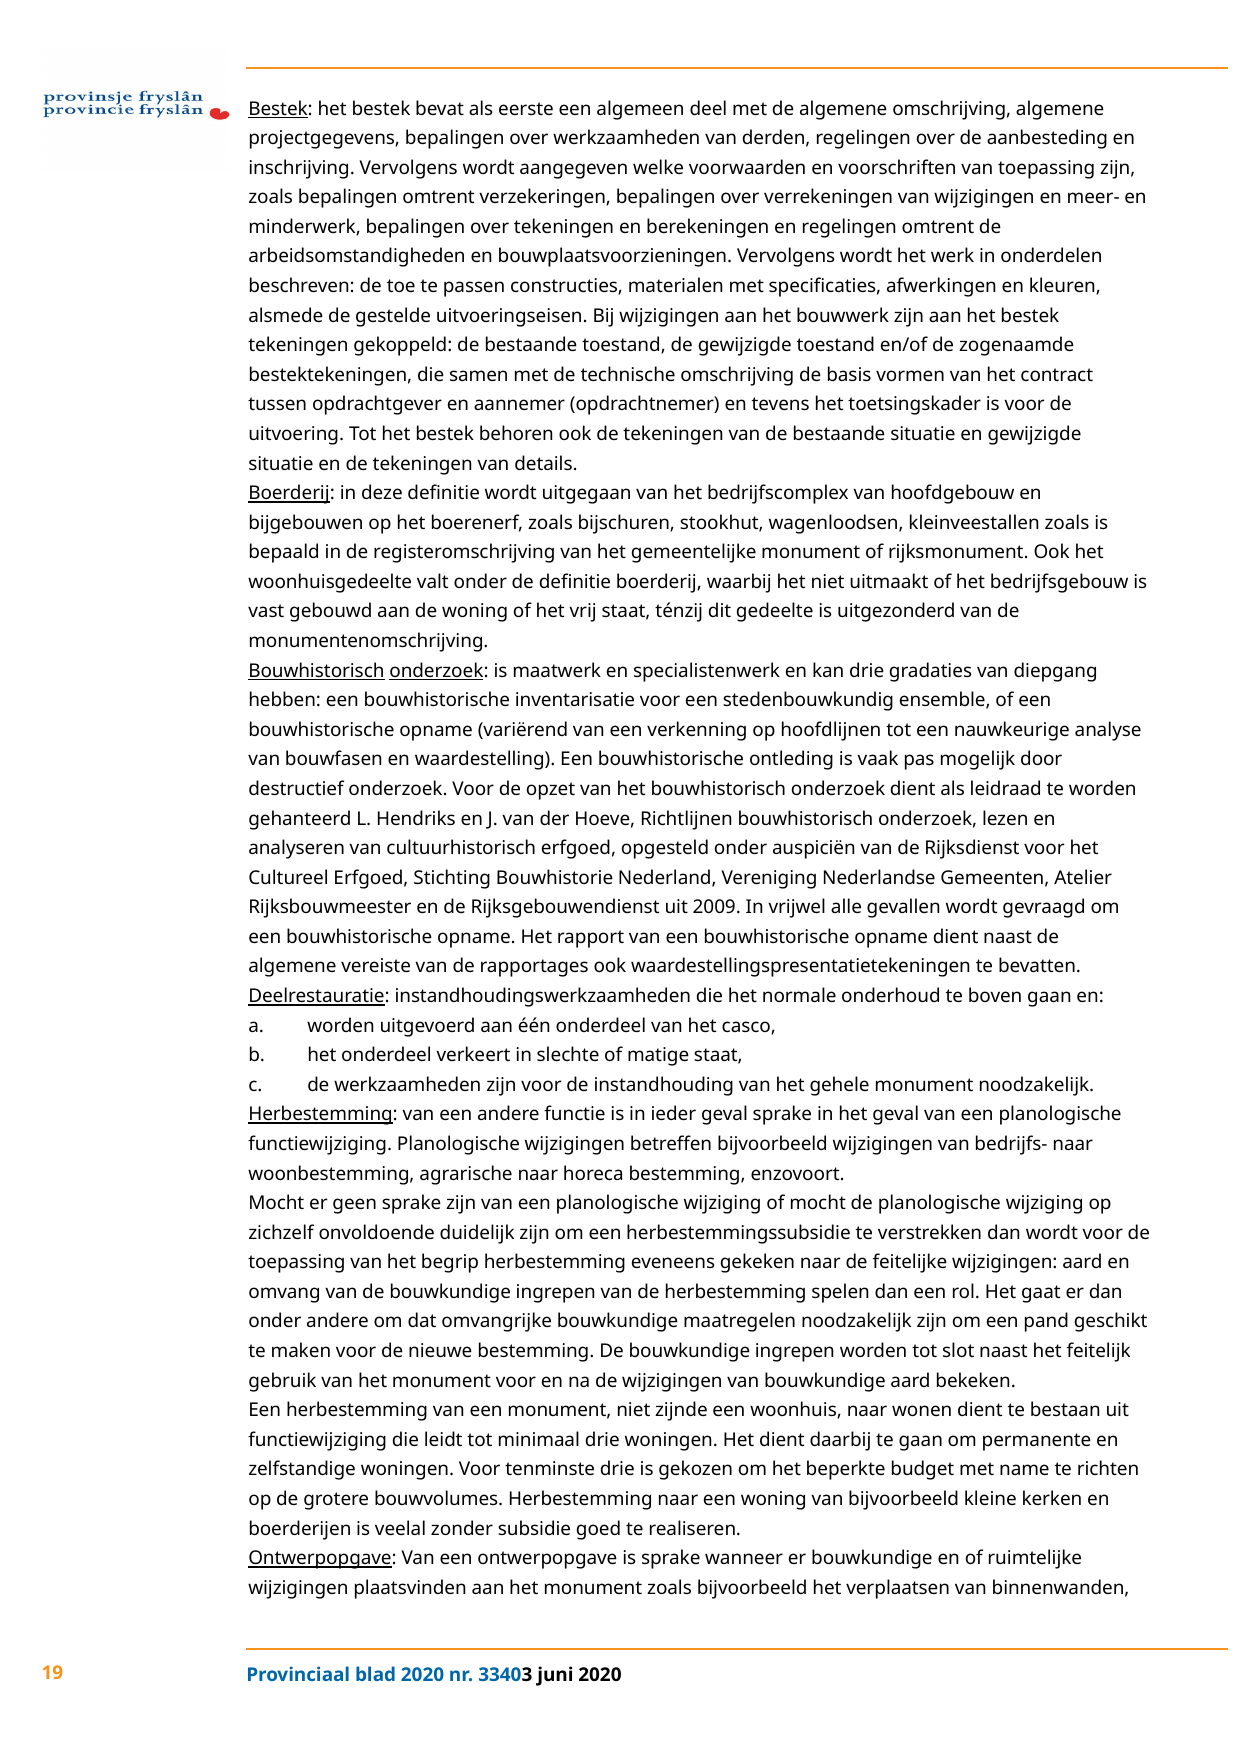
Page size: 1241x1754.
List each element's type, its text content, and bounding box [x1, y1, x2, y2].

text Boerderij: in deze definitie wordt uitgegaan van het bedrijfscomplex van hoofdgebouw en bijgebouwen op het boerenerf, zoals bijschuren, stookhut, wagenloodsen, kleinveestallen zoals is bepaald in de registeromschrijving van het gemeentelijke monument of rijksmonument. Ook het woonhuisgedeelte valt onder de definitie boerderij, waarbij het niet uitmaakt of het bedrijfsgebouw is vast gebouwd aan de woning of het vrij staat, ténzij dit gedeelte is uitgezonderd van de monumentenomschrijving. [248, 479, 1152, 653]
text Bouwhistorisch onderzoek: is maatwerk en specialistenwerk en kan drie gradaties van diepgang hebben: een bouwhistorische inventarisatie voor een stedenbouwkundig ensemble, of een bouwhistorische opname (variërend van een verkenning op hoofdlijnen tot een nauwkeurige analyse van bouwfasen en waardestelling). Een bouwhistorische ontleding is vaak pas mogelijk door destructief onderzoek. Voor de opzet van het bouwhistorisch onderzoek dient als leidraad te worden gehanteerd L. Hendriks en J. van der Hoeve, Richtlijnen bouwhistorisch onderzoek, lezen en analyseren van cultuurhistorisch erfgoed, opgesteld onder auspiciën van de Rijksdienst voor het Cultureel Erfgoed, Stichting Bouwhistorie Nederland, Vereniging Nederlandse Gemeenten, Atelier Rijksbouwmeester en de Rijksgebouwendienst uit 2009. In vrijwel alle gevallen wordt gevraagd om een bouwhistorische opname. Het rapport van een bouwhistorische opname dient naast de algemene vereiste van de rapportages ook waardestellingspresentatietekeningen te bevatten. [248, 657, 1152, 978]
text Deelrestauratie: instandhoudingswerkzaamheden die het normale onderhoud te boven gaan en: [248, 982, 1152, 1008]
picture [41, 47, 231, 172]
list worden uitgevoerd aan één onderdeel van het casco, [248, 1012, 1152, 1038]
text Herbestemming: van een andere functie is in ieder geval sprake in het geval van een planologische functiewijziging. Planologische wijzigingen betreffen bijvoorbeeld wijzigingen van bedrijfs- naar woonbestemming, agrarische naar horeca bestemming, enzovoort. [248, 1101, 1152, 1186]
text Een herbestemming van een monument, niet zijnde een woonhuis, naar wonen dient te bestaan uit functiewijziging die leidt tot minimaal drie woningen. Het dient daarbij te gaan om permanente en zelfstandige woningen. Voor tenminste drie is gekozen om het beperkte budget met name te richten op de grotere bouwvolumes. Herbestemming naar een woning van bijvoorbeeld kleine kerken en boerderijen is veelal zonder subsidie goed te realiseren. [248, 1396, 1152, 1541]
text Bestek: het bestek bevat als eerste een algemeen deel met de algemene omschrijving, algemene projectgegevens, bepalingen over werkzaamheden van derden, regelingen over de aanbesteding en inschrijving. Vervolgens wordt aangegeven welke voorwaarden en voorschriften van toepassing zijn, zoals bepalingen omtrent verzekeringen, bepalingen over verrekeningen van wijzigingen en meer- en minderwerk, bepalingen over tekeningen en berekeningen en regelingen omtrent de arbeidsomstandigheden en bouwplaatsvoorzieningen. Vervolgens wordt het werk in onderdelen beschreven: de toe te passen constructies, materialen met specificaties, afwerkingen en kleuren, alsmede de gestelde uitvoeringseisen. Bij wijzigingen aan het bouwwerk zijn aan het bestek tekeningen gekoppeld: de bestaande toestand, de gewijzigde toestand en/of de zogenaamde bestektekeningen, die samen met de technische omschrijving de basis vormen van het contract tussen opdrachtgever en aannemer (opdrachtnemer) en tevens het toetsingskader is voor de uitvoering. Tot het bestek behoren ook de tekeningen van de bestaande situatie en gewijzigde situatie en de tekeningen van details. [248, 95, 1152, 476]
text Mocht er geen sprake zijn van een planologische wijziging of mocht de planologische wijziging op zichzelf onvoldoende duidelijk zijn om een herbestemmingssubsidie te verstrekken dan wordt voor de toepassing van het begrip herbestemming eveneens gekeken naar de feitelijke wijzigingen: aard en omvang van de bouwkundige ingrepen van de herbestemming spelen dan een rol. Het gaat er dan onder andere om dat omvangrijke bouwkundige maatregelen noodzakelijk zijn om een pand geschikt te maken voor de nieuwe bestemming. De bouwkundige ingrepen worden tot slot naast het feitelijk gebruik van het monument voor en na de wijzigingen van bouwkundige aard bekeken. [248, 1189, 1152, 1393]
list het onderdeel verkeert in slechte of matige staat, [248, 1041, 1152, 1067]
text Ontwerpopgave: Van een ontwerpopgave is sprake wanneer er bouwkundige en of ruimtelijke wijzigingen plaatsvinden aan het monument zoals bijvoorbeeld het verplaatsen van binnenwanden, [248, 1544, 1152, 1600]
list de werkzaamheden zijn voor de instandhouding van het gehele monument noodzakelijk. [248, 1071, 1152, 1097]
